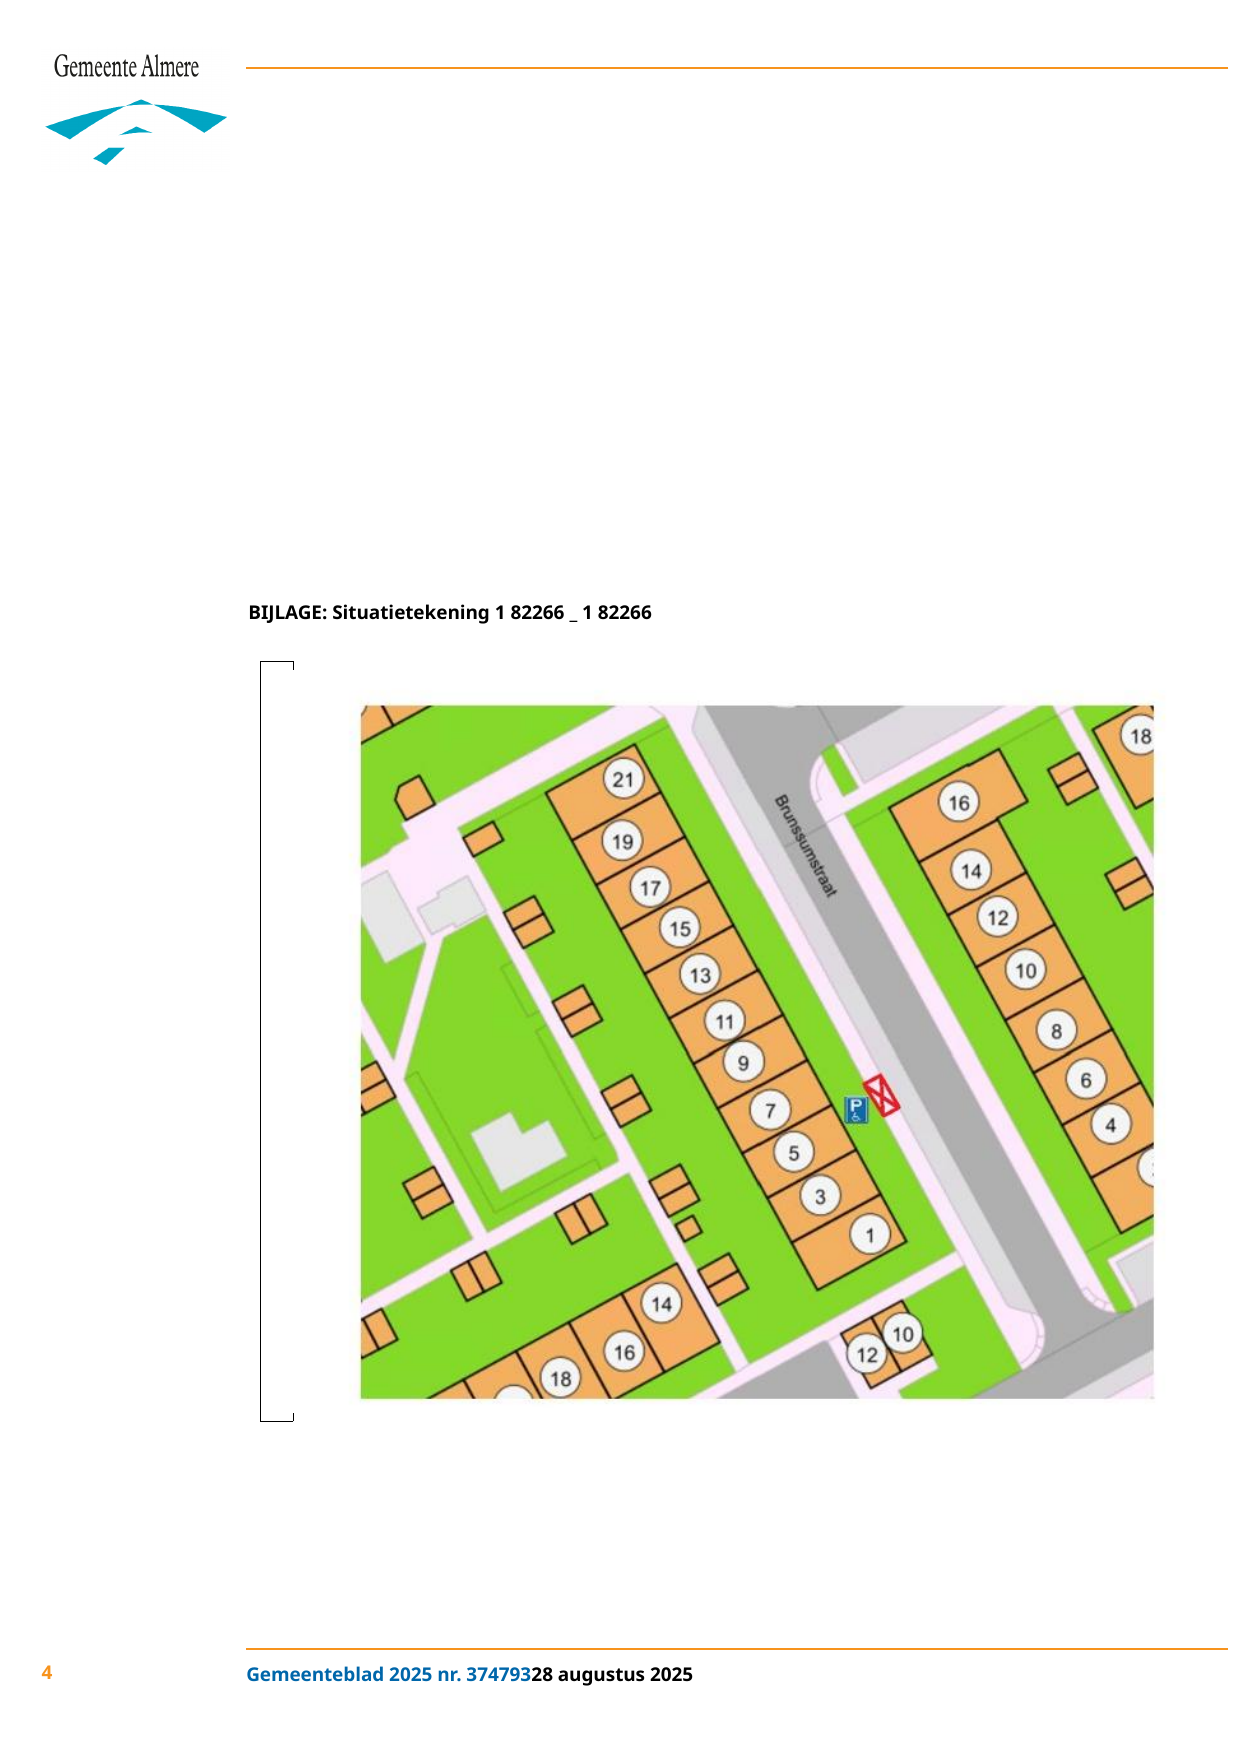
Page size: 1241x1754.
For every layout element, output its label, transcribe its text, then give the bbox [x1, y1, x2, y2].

picture [41, 47, 231, 172]
picture [268, 670, 1173, 1413]
text BIJLAGE: Situatietekening 1 82266 _ 1 82266 [248, 599, 1152, 625]
